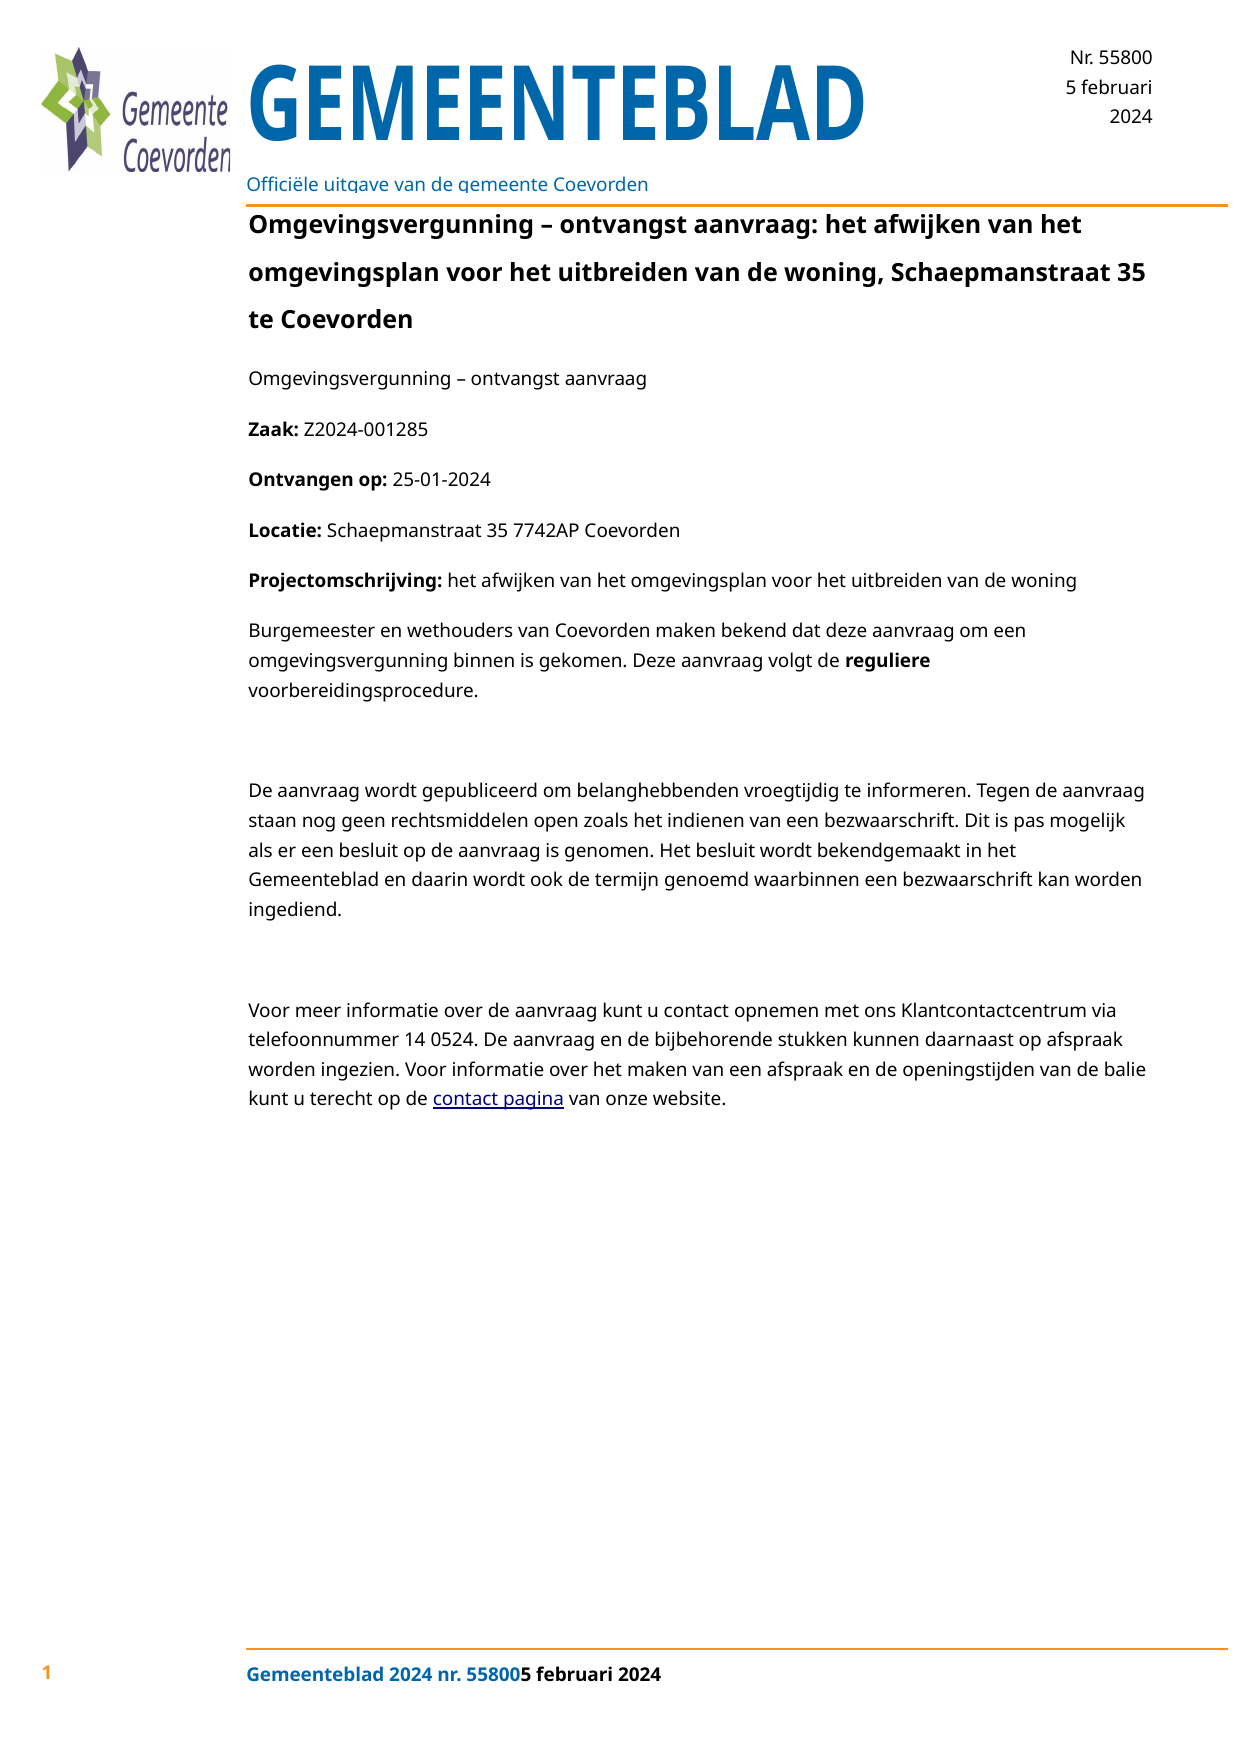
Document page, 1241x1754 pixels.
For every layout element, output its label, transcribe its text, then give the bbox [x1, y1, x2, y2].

text Burgemeester en wethouders van Coevorden maken bekend dat deze aanvraag om een omgevingsvergunning binnen is gekomen. Deze aanvraag volgt de reguliere voorbereidingsprocedure. [248, 618, 1152, 702]
text Zaak: Z2024-001285 [248, 416, 1152, 442]
text Projectomschrijving: het afwijken van het omgevingsplan voor het uitbreiden van de woning [248, 567, 1152, 593]
text Ontvangen op: 25-01-2024 [248, 466, 1152, 492]
text Omgevingsvergunning – ontvangst aanvraag [248, 366, 1152, 391]
text Omgevingsvergunning – ontvangst aanvraag: het afwijken van het omgevingsplan voor het uitbreiden van de woning, Schaepmanstraat 35 te Coevorden [248, 207, 1152, 336]
text De aanvraag wordt gepubliceerd om belanghebbenden vroegtijdig te informeren. Tegen de aanvraag staan nog geen rechtsmiddelen open zoals het indienen van een bezwaarschrift. Dit is pas mogelijk als er een besluit op de aanvraag is genomen. Het besluit wordt bekendgemaakt in het Gemeenteblad en daarin wordt ook de termijn genoemd waarbinnen een bezwaarschrift kan worden ingediend. [248, 778, 1152, 922]
text Voor meer informatie over de aanvraag kunt u contact opnemen met ons Klantcontactcentrum via telefoonnummer 14 0524. De aanvraag en de bijbehorende stukken kunnen daarnaast op afspraak worden ingezien. Voor informatie over het maken van een afspraak en de openingstijden van de balie kunt u terecht op de contact pagina van onze website. [248, 997, 1152, 1111]
text Locatie: Schaepmanstraat 35 7742AP Coevorden [248, 517, 1152, 542]
picture [41, 47, 231, 172]
